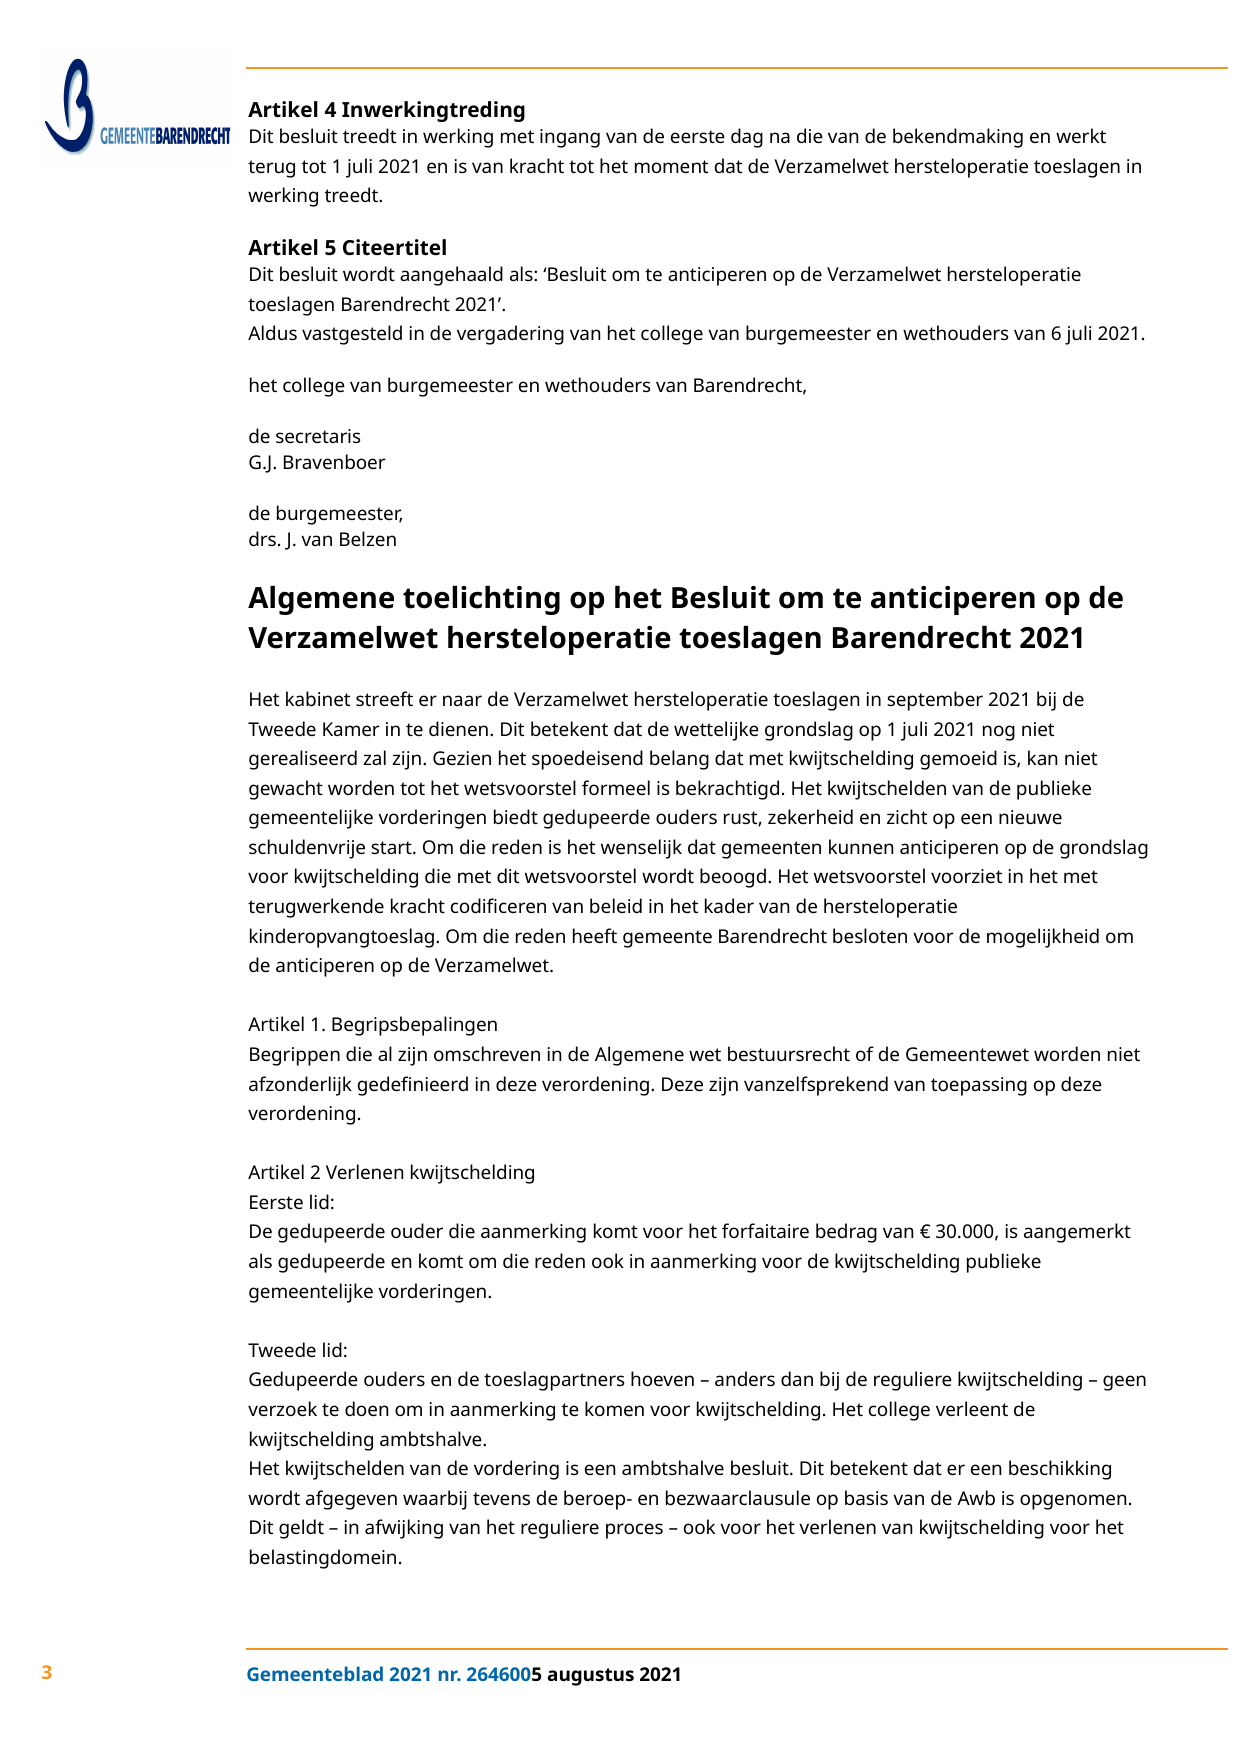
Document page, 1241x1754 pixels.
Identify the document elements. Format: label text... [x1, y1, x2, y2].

text Algemene toelichting op het Besluit om te anticiperen op de Verzamelwet hersteloperatie toeslagen Barendrecht 2021 [248, 578, 1152, 657]
text De gedupeerde ouder die aanmerking komt voor het forfaitaire bedrag van € 30.000, is aangemerkt als gedupeerde en komt om die reden ook in aanmerking voor de kwijtschelding publieke gemeentelijke vorderingen. [248, 1219, 1152, 1304]
text drs. J. van Belzen [248, 526, 1152, 552]
text de secretaris [248, 423, 1152, 449]
text G.J. Bravenboer [248, 449, 1152, 475]
text Het kwijtschelden van de vordering is een ambtshalve besluit. Dit betekent dat er een beschikking wordt afgegeven waarbij tevens de beroep- en bezwaarclausule op basis van de Awb is opgenomen. Dit geldt – in afwijking van het reguliere proces – ook voor het verlenen van kwijtschelding voor het belastingdomein. [248, 1455, 1152, 1570]
text Dit besluit wordt aangehaald als: ‘Besluit om te anticiperen op de Verzamelwet hersteloperatie toeslagen Barendrecht 2021’. [248, 261, 1152, 317]
text Het kabinet streeft er naar de Verzamelwet hersteloperatie toeslagen in september 2021 bij de Tweede Kamer in te dienen. Dit betekent dat de wettelijke grondslag op 1 juli 2021 nog niet gerealiseerd zal zijn. Gezien het spoedeisend belang dat met kwijtschelding gemoeid is, kan niet gewacht worden tot het wetsvoorstel formeel is bekrachtigd. Het kwijtschelden van de publieke gemeentelijke vorderingen biedt gedupeerde ouders rust, zekerheid en zicht op een nieuwe schuldenvrije start. Om die reden is het wenselijk dat gemeenten kunnen anticiperen op de grondslag voor kwijtschelding die met dit wetsvoorstel wordt beoogd. Het wetsvoorstel voorziet in het met terugwerkende kracht codificeren van beleid in het kader van de hersteloperatie kinderopvangtoeslag. Om die reden heeft gemeente Barendrecht besloten voor de mogelijkheid om de anticiperen op de Verzamelwet. [248, 686, 1152, 978]
picture [41, 47, 231, 172]
text Eerste lid: [248, 1189, 1152, 1215]
text Tweede lid: [248, 1337, 1152, 1363]
text Begrippen die al zijn omschreven in de Algemene wet bestuursrecht of de Gemeentewet worden niet afzonderlijk gedefinieerd in deze verordening. Deze zijn vanzelfsprekend van toepassing op deze verordening. [248, 1041, 1152, 1126]
text Artikel 2 Verlenen kwijtschelding [248, 1159, 1152, 1185]
text het college van burgemeester en wethouders van Barendrecht, [248, 372, 1152, 398]
text Dit besluit treedt in werking met ingang van de eerste dag na die van de bekendmaking en werkt terug tot 1 juli 2021 en is van kracht tot het moment dat de Verzamelwet hersteloperatie toeslagen in werking treedt. [248, 123, 1152, 208]
text Artikel 5 Citeertitel [248, 233, 1152, 261]
text Aldus vastgesteld in de vergadering van het college van burgemeester en wethouders van 6 juli 2021. [248, 320, 1152, 346]
text Artikel 4 Inwerkingtreding [248, 95, 1152, 123]
text Gedupeerde ouders en de toeslagpartners hoeven – anders dan bij de reguliere kwijtschelding – geen verzoek te doen om in aanmerking te komen voor kwijtschelding. Het college verleent de kwijtschelding ambtshalve. [248, 1367, 1152, 1452]
text de burgemeester, [248, 501, 1152, 526]
text Artikel 1. Begripsbepalingen [248, 1012, 1152, 1037]
